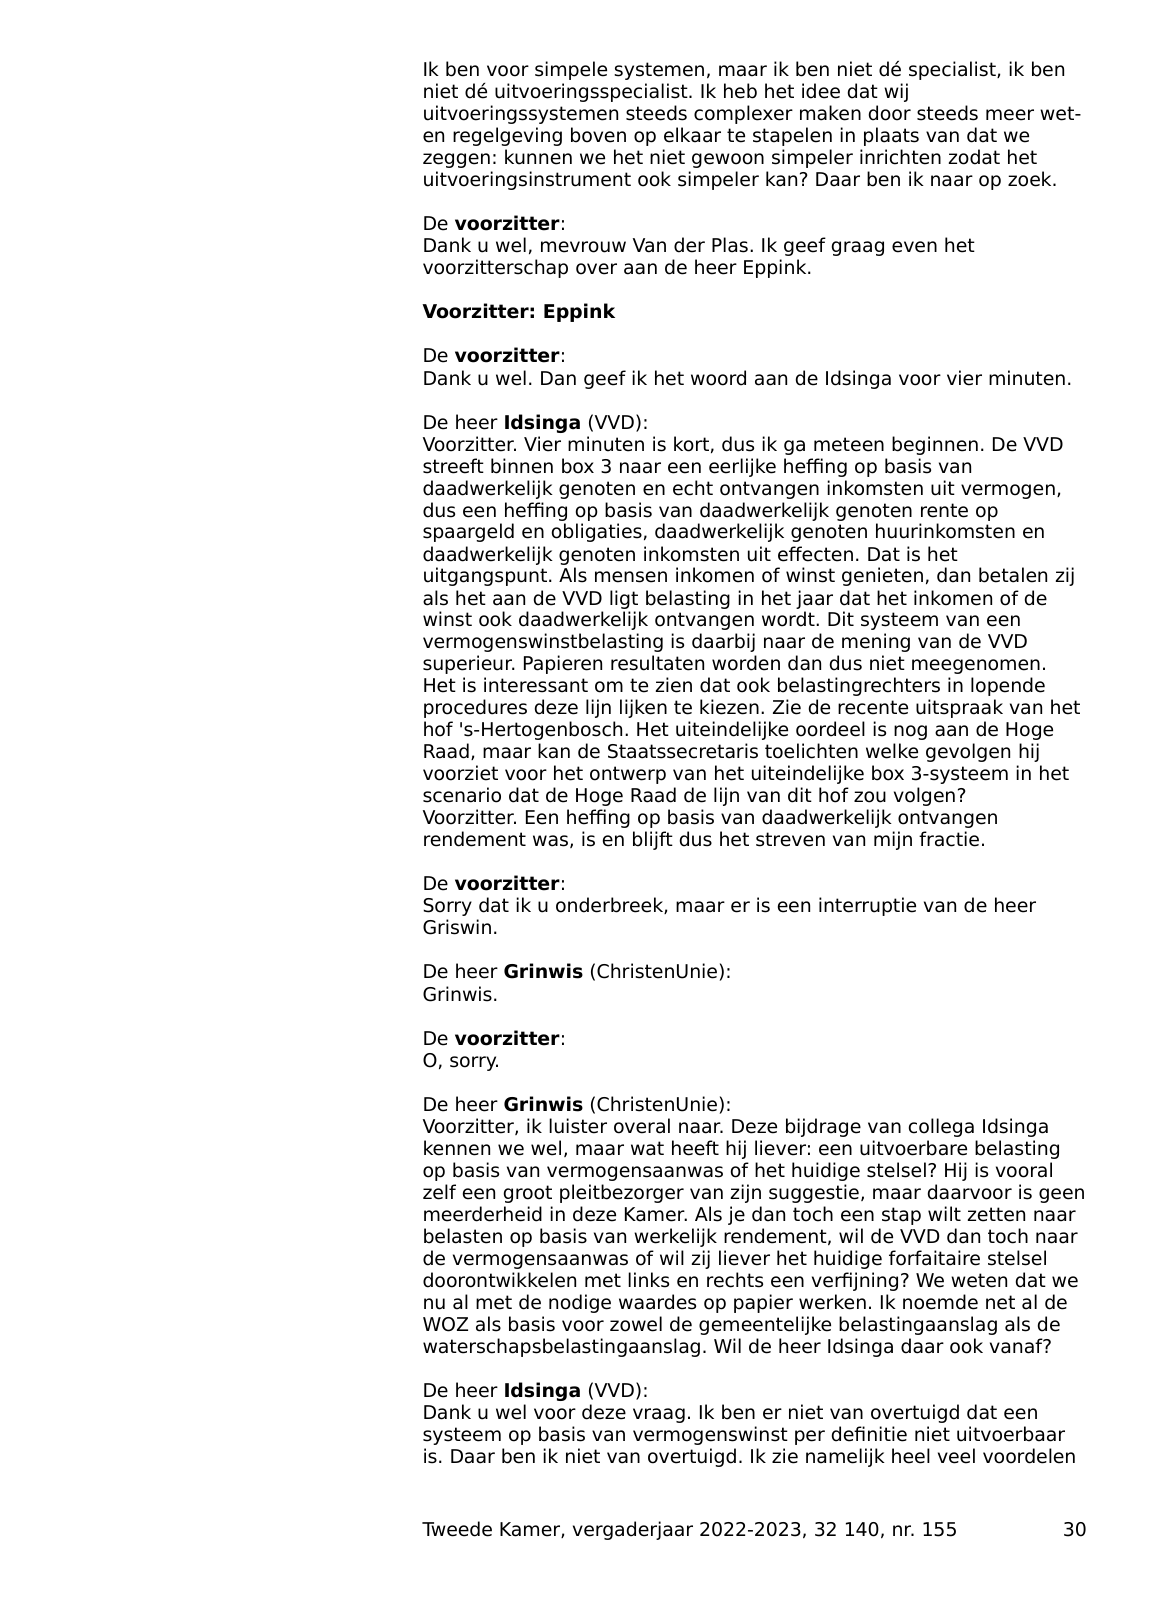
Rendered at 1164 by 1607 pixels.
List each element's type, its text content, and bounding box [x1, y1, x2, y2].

text Het is interessant om te zien dat ook belastingrechters in lopende procedures deze lijn lijken te kiezen. Zie de recente uitspraak van het hof 's-Hertogenbosch. Het uiteindelijke oordeel is nog aan de Hoge Raad, maar kan de Staatssecretaris toelichten welke gevolgen hij voorziet voor het ontwerp van het uiteindelijke box 3-systeem in het scenario dat de Hoge Raad de lijn van dit hof zou volgen? [422, 675, 1087, 807]
text De heer Grinwis (ChristenUnie): [422, 1094, 1087, 1116]
text Voorzitter. Een heffing op basis van daadwerkelijk ontvangen rendement was, is en blijft dus het streven van mijn fractie. [422, 807, 1087, 851]
text Dank u wel. Dan geef ik het woord aan de Idsinga voor vier minuten. [422, 367, 1087, 389]
text Ik ben voor simpele systemen, maar ik ben niet dé specialist, ik ben niet dé uitvoeringsspecialist. Ik heb het idee dat wij uitvoeringssystemen steeds complexer maken door steeds meer wet- en regelgeving boven op elkaar te stapelen in plaats van dat we zeggen: kunnen we het niet gewoon simpeler inrichten zodat het uitvoeringsinstrument ook simpeler kan? Daar ben ik naar op zoek. [422, 59, 1087, 191]
text Voorzitter: Eppink [422, 301, 1087, 323]
text O, sorry. [422, 1049, 1087, 1072]
text De voorzitter: [422, 213, 1087, 235]
text De heer Idsinga (VVD): [422, 1380, 1087, 1402]
text Voorzitter, ik luister overal naar. Deze bijdrage van collega Idsinga kennen we wel, maar wat heeft hij liever: een uitvoerbare belasting op basis van vermogensaanwas of het huidige stelsel? Hij is vooral zelf een groot pleitbezorger van zijn suggestie, maar daarvoor is geen meerderheid in deze Kamer. Als je dan toch een stap wilt zetten naar belasten op basis van werkelijk rendement, wil de VVD dan toch naar de vermogensaanwas of wil zij liever het huidige forfaitaire stelsel doorontwikkelen met links en rechts een verfijning? We weten dat we nu al met de nodige waardes op papier werken. Ik noemde net al de WOZ als basis voor zowel de gemeentelijke belastingaanslag als de waterschapsbelastingaanslag. Wil de heer Idsinga daar ook vanaf? [422, 1116, 1087, 1357]
text De heer Idsinga (VVD): [422, 412, 1087, 433]
text De voorzitter: [422, 345, 1087, 367]
text Dank u wel voor deze vraag. Ik ben er niet van overtuigd dat een systeem op basis van vermogenswinst per definitie niet uitvoerbaar is. Daar ben ik niet van overtuigd. Ik zie namelijk heel veel voordelen [422, 1402, 1087, 1468]
text Grinwis. [422, 983, 1087, 1005]
text Voorzitter. Vier minuten is kort, dus ik ga meteen beginnen. De VVD streeft binnen box 3 naar een eerlijke heffing op basis van daadwerkelijk genoten en echt ontvangen inkomsten uit vermogen, dus een heffing op basis van daadwerkelijk genoten rente op spaargeld en obligaties, daadwerkelijk genoten huurinkomsten en daadwerkelijk genoten inkomsten uit effecten. Dat is het uitgangspunt. Als mensen inkomen of winst genieten, dan betalen zij als het aan de VVD ligt belasting in het jaar dat het inkomen of de winst ook daadwerkelijk ontvangen wordt. Dit systeem van een vermogenswinstbelasting is daarbij naar de mening van de VVD superieur. Papieren resultaten worden dan dus niet meegenomen. [422, 433, 1087, 675]
text De voorzitter: [422, 873, 1087, 895]
text Dank u wel, mevrouw Van der Plas. Ik geef graag even het voorzitterschap over aan de heer Eppink. [422, 235, 1087, 279]
text Sorry dat ik u onderbreek, maar er is een interruptie van de heer Griswin. [422, 895, 1087, 939]
text De heer Grinwis (ChristenUnie): [422, 961, 1087, 983]
text De voorzitter: [422, 1028, 1087, 1049]
